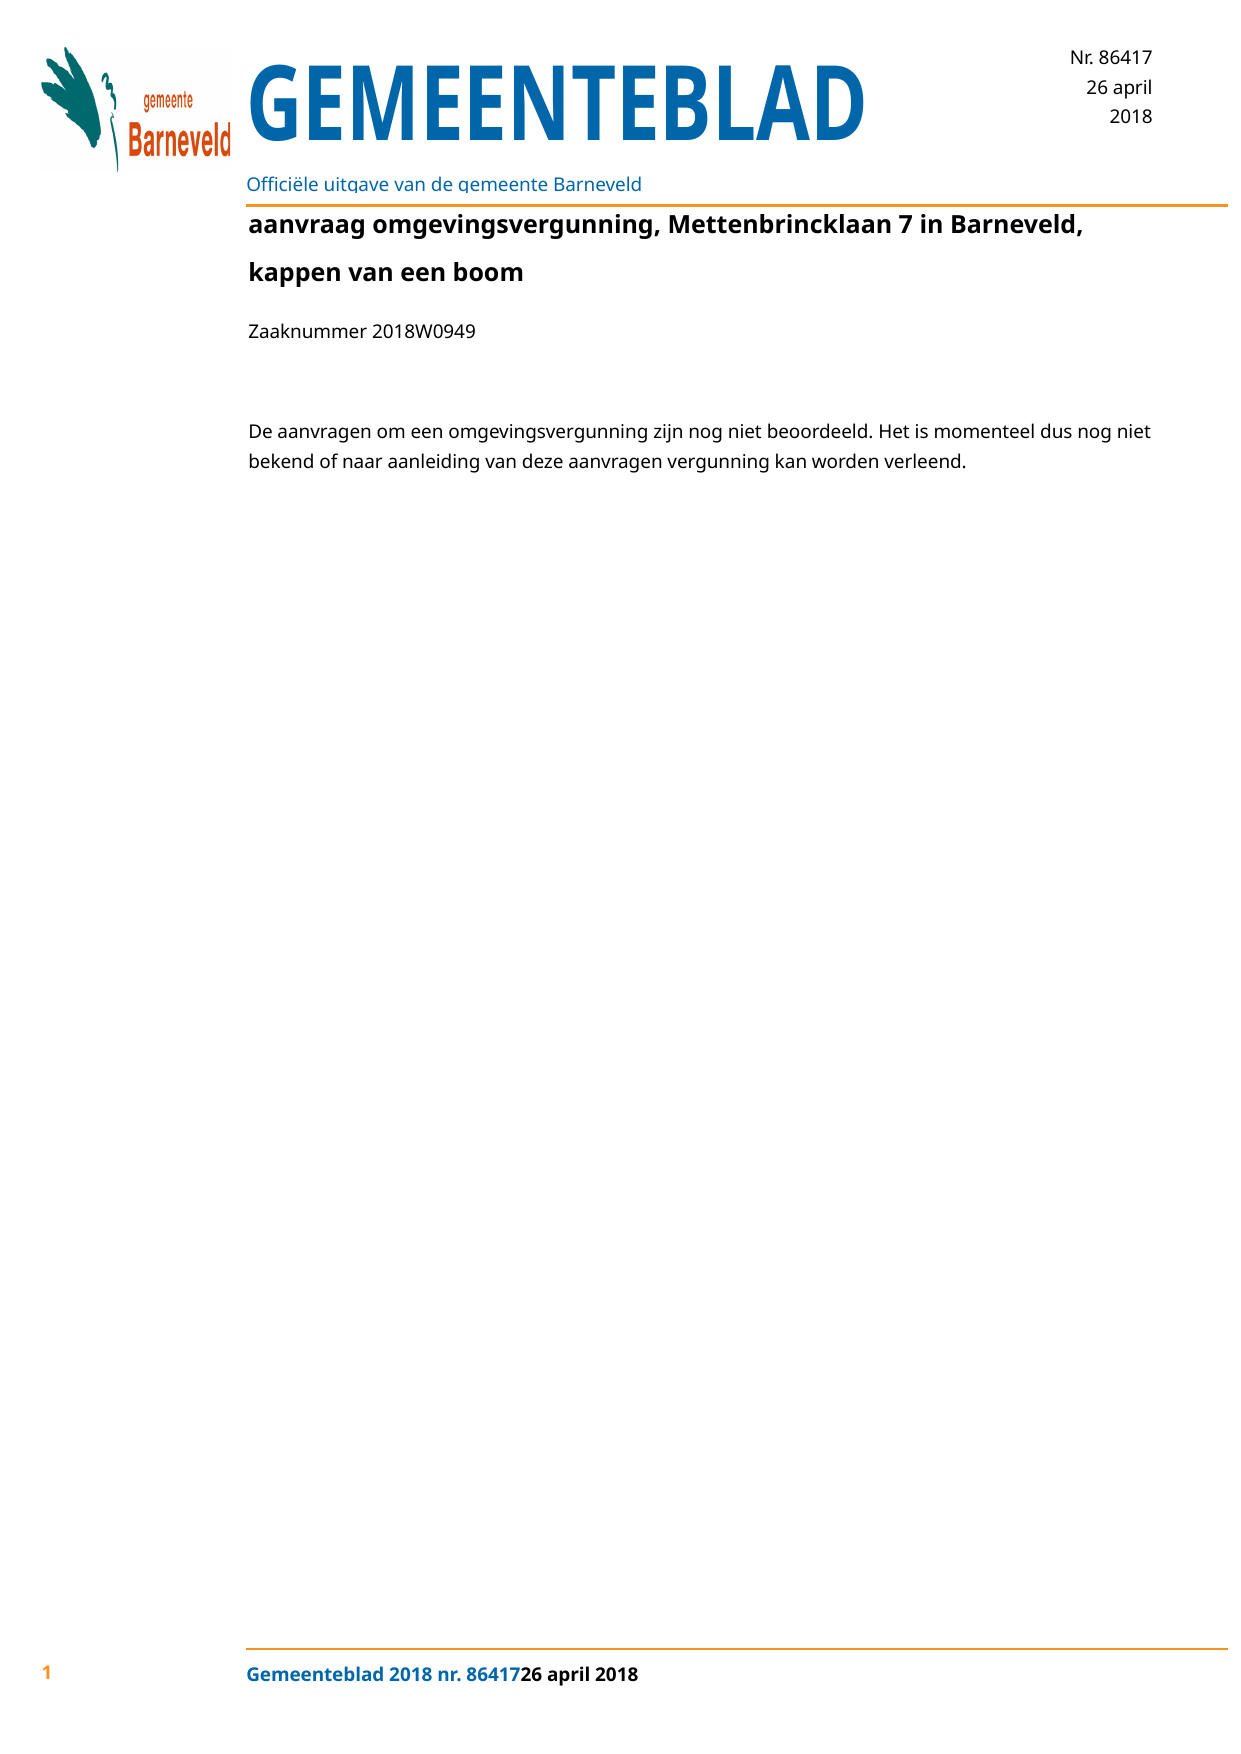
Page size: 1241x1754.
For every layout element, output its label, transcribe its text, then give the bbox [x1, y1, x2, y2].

picture [41, 47, 231, 172]
text Zaaknummer 2018W0949 [248, 318, 1152, 344]
text De aanvragen om een omgevingsvergunning zijn nog niet beoordeeld. Het is momenteel dus nog niet bekend of naar aanleiding van deze aanvragen vergunning kan worden verleend. [248, 419, 1152, 474]
text aanvraag omgevingsvergunning, Mettenbrincklaan 7 in Barneveld, kappen van een boom [248, 207, 1152, 288]
